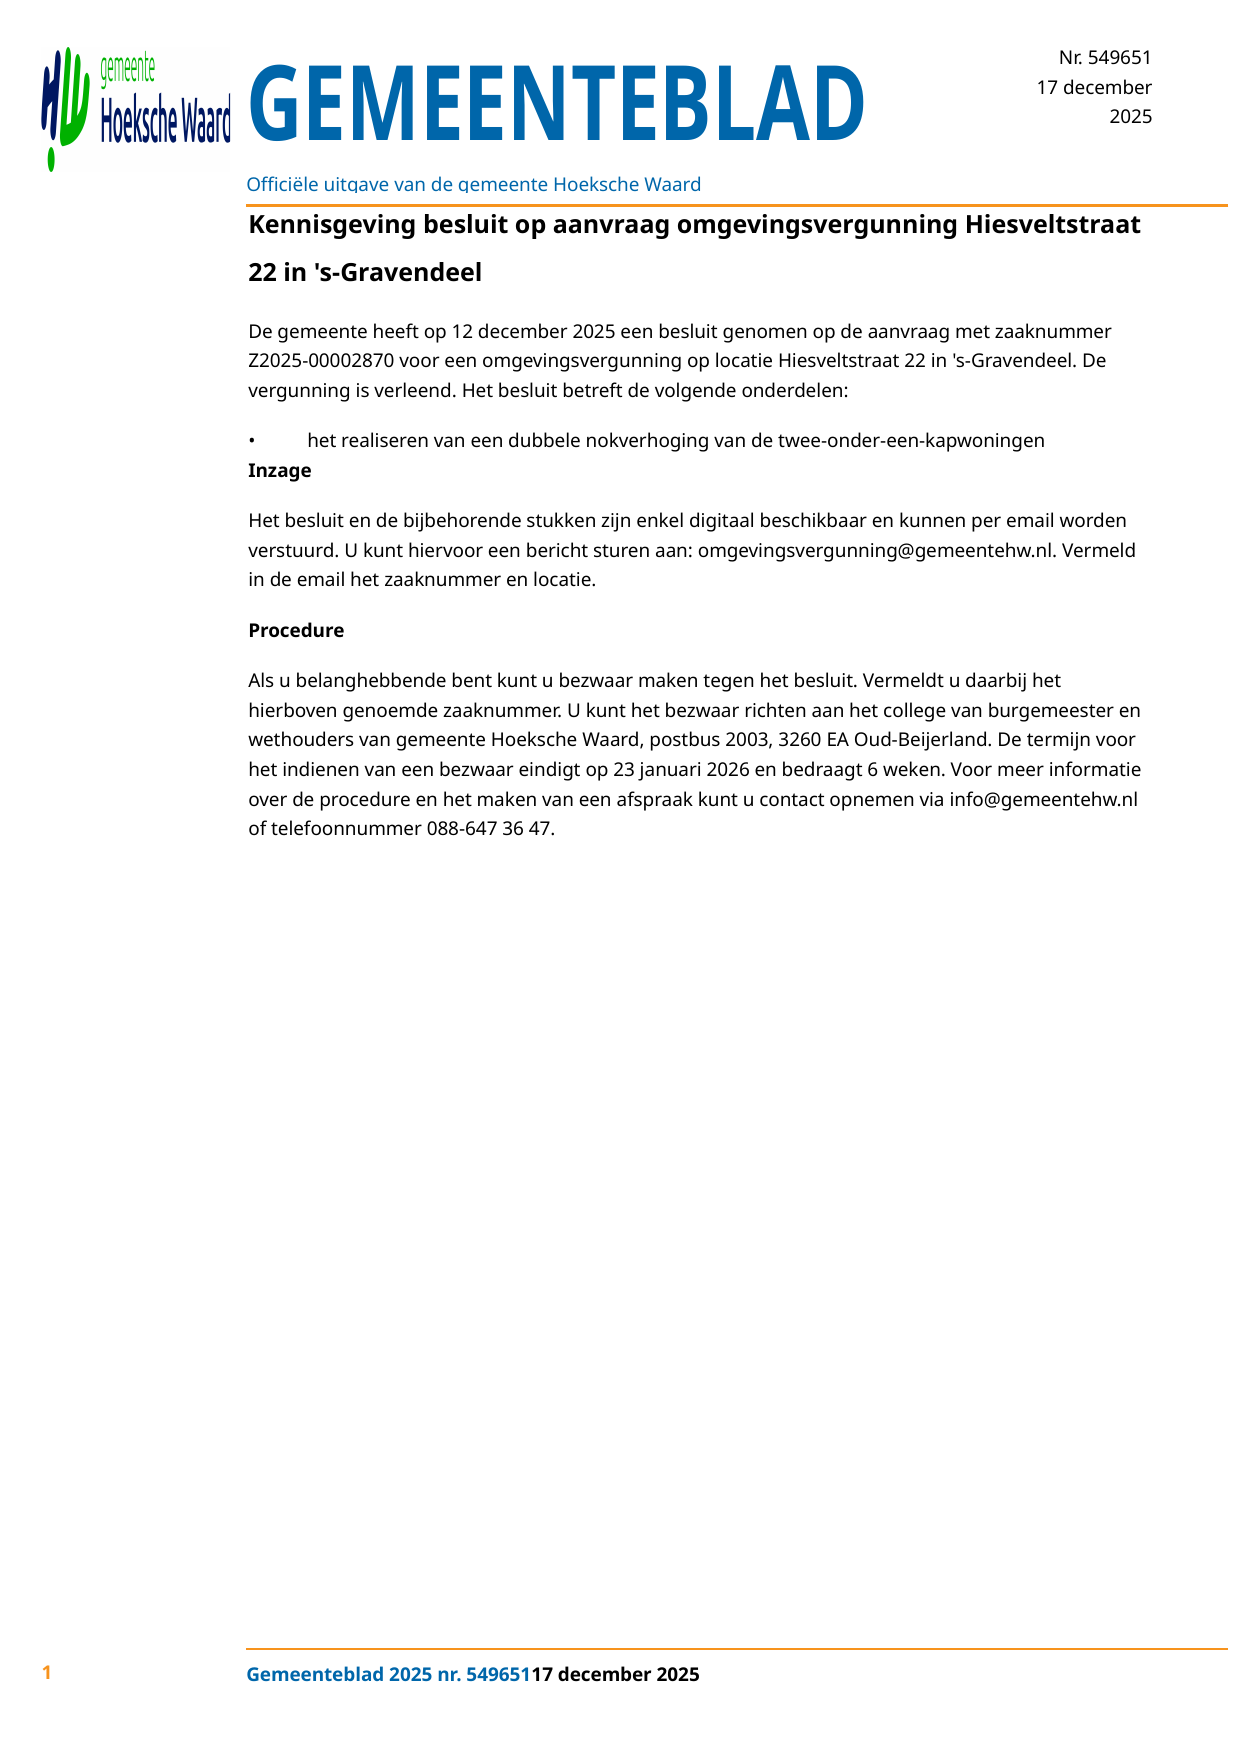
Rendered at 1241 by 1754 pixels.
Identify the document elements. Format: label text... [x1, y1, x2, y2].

text Inzage [248, 457, 1152, 483]
text De gemeente heeft op 12 december 2025 een besluit genomen op de aanvraag met zaaknummer Z2025-00002870 voor een omgevingsvergunning op locatie Hiesveltstraat 22 in 's-Gravendeel. De vergunning is verleend. Het besluit betreft de volgende onderdelen: [248, 318, 1152, 403]
picture [41, 47, 231, 172]
text Als u belanghebbende bent kunt u bezwaar maken tegen het besluit. Vermeldt u daarbij het hierboven genoemde zaaknummer. U kunt het bezwaar richten aan het college van burgemeester en wethouders van gemeente Hoeksche Waard, postbus 2003, 3260 EA Oud-Beijerland. De termijn voor het indienen van een bezwaar eindigt op 23 januari 2026 en bedraagt 6 weken. Voor meer informatie over de procedure en het maken van een afspraak kunt u contact opnemen via info@gemeentehw.nl of telefoonnummer 088-647 36 47. [248, 667, 1152, 841]
text Procedure [248, 617, 1152, 643]
text Het besluit en de bijbehorende stukken zijn enkel digitaal beschikbaar en kunnen per email worden verstuurd. U kunt hiervoor een bericht sturen aan: omgevingsvergunning@gemeentehw.nl. Vermeld in de email het zaaknummer en locatie. [248, 507, 1152, 592]
text Kennisgeving besluit op aanvraag omgevingsvergunning Hiesveltstraat 22 in 's-Gravendeel [248, 207, 1152, 288]
list het realiseren van een dubbele nokverhoging van de twee-onder-een-kapwoningen [248, 427, 1152, 453]
